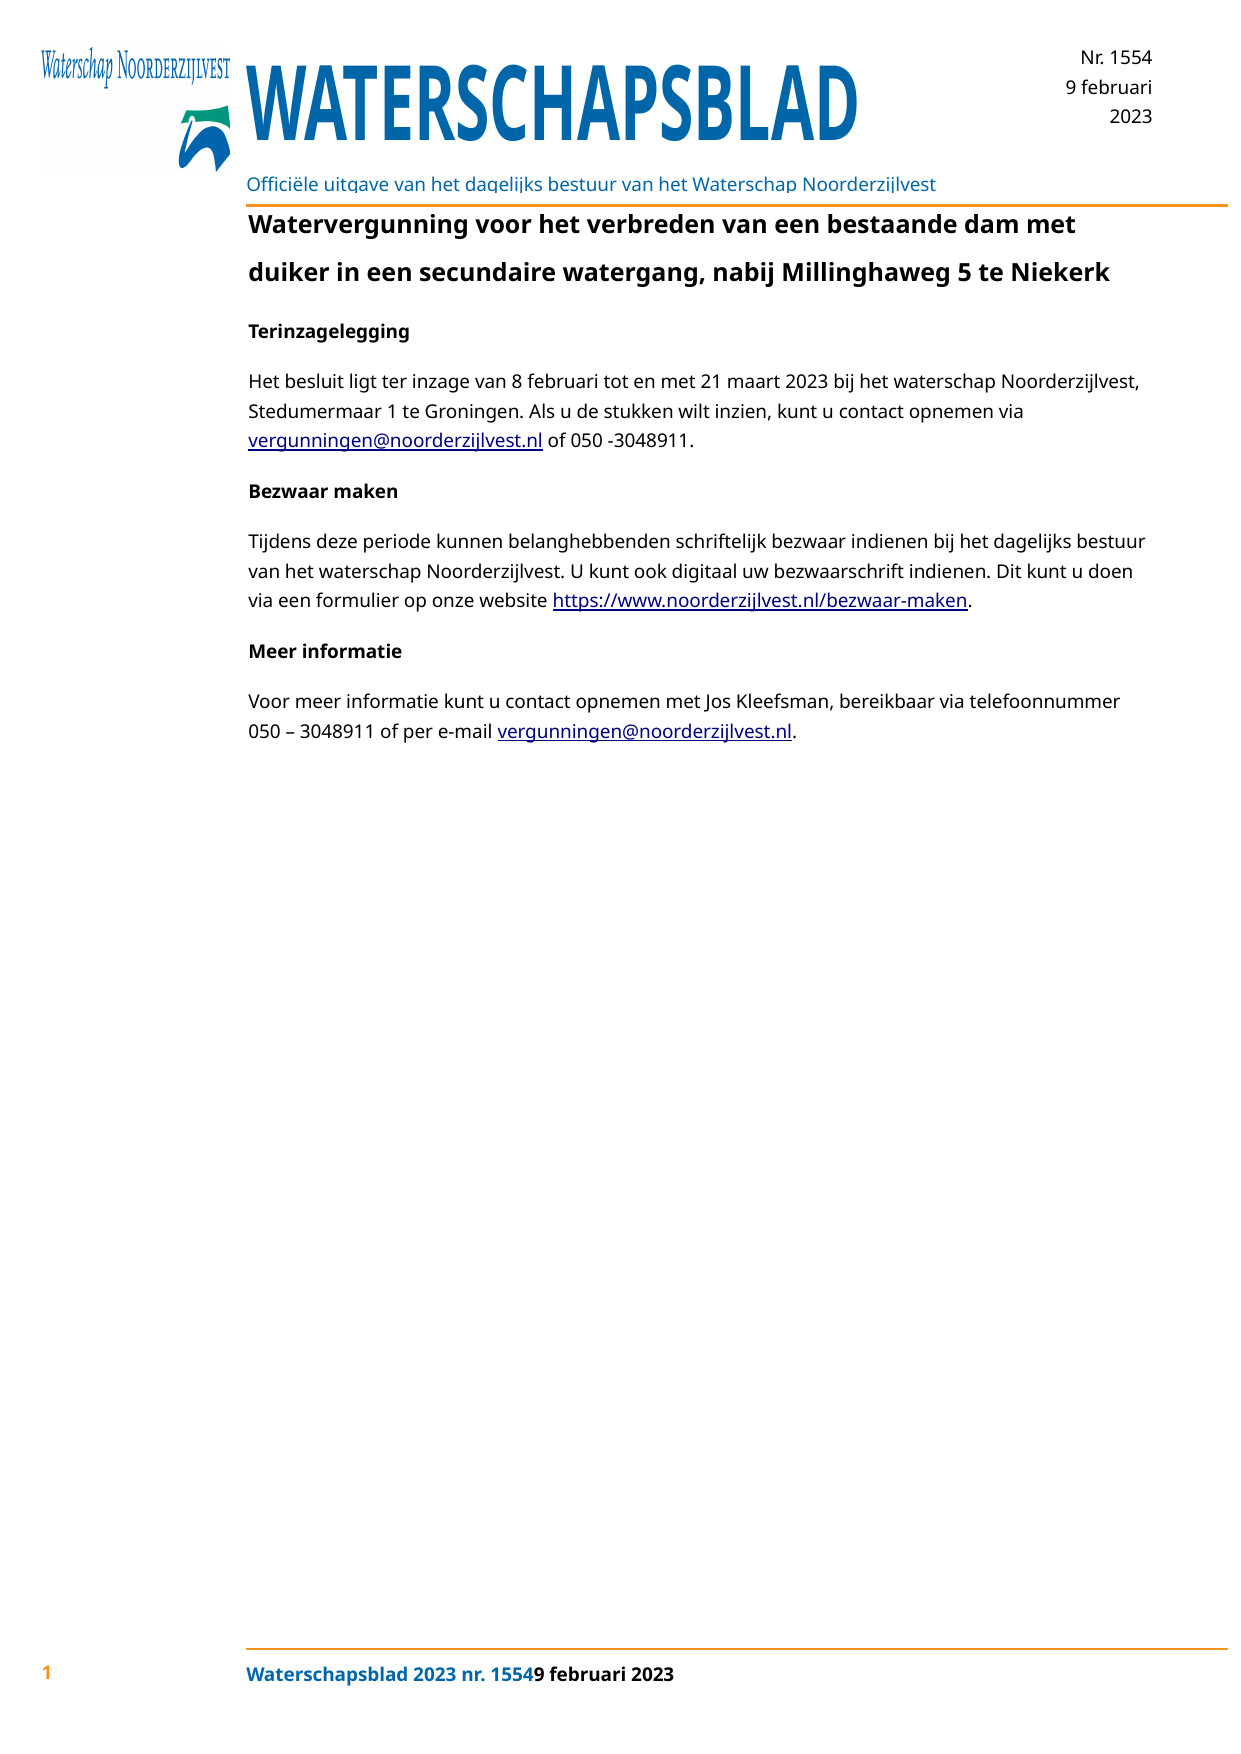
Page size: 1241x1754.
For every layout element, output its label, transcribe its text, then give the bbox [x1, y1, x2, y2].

text Tijdens deze periode kunnen belanghebbenden schriftelijk bezwaar indienen bij het dagelijks bestuur van het waterschap Noorderzijlvest. U kunt ook digitaal uw bezwaarschrift indienen. Dit kunt u doen via een formulier op onze website https://www.noorderzijlvest.nl/bezwaar-maken. [248, 528, 1152, 613]
text Het besluit ligt ter inzage van 8 februari tot en met 21 maart 2023 bij het waterschap Noorderzijlvest, Stedumermaar 1 te Groningen. Als u de stukken wilt inzien, kunt u contact opnemen via vergunningen@noorderzijlvest.nl of 050 -3048911. [248, 368, 1152, 453]
text Terinzagelegging [248, 318, 1152, 344]
picture [41, 47, 231, 172]
text Watervergunning voor het verbreden van een bestaande dam met duiker in een secundaire watergang, nabij Millinghaweg 5 te Niekerk [248, 207, 1152, 288]
text Meer informatie [248, 638, 1152, 664]
text Voor meer informatie kunt u contact opnemen met Jos Kleefsman, bereikbaar via telefoonnummer 050 – 3048911 of per e-mail vergunningen@noorderzijlvest.nl. [248, 688, 1152, 744]
text Bezwaar maken [248, 478, 1152, 504]
